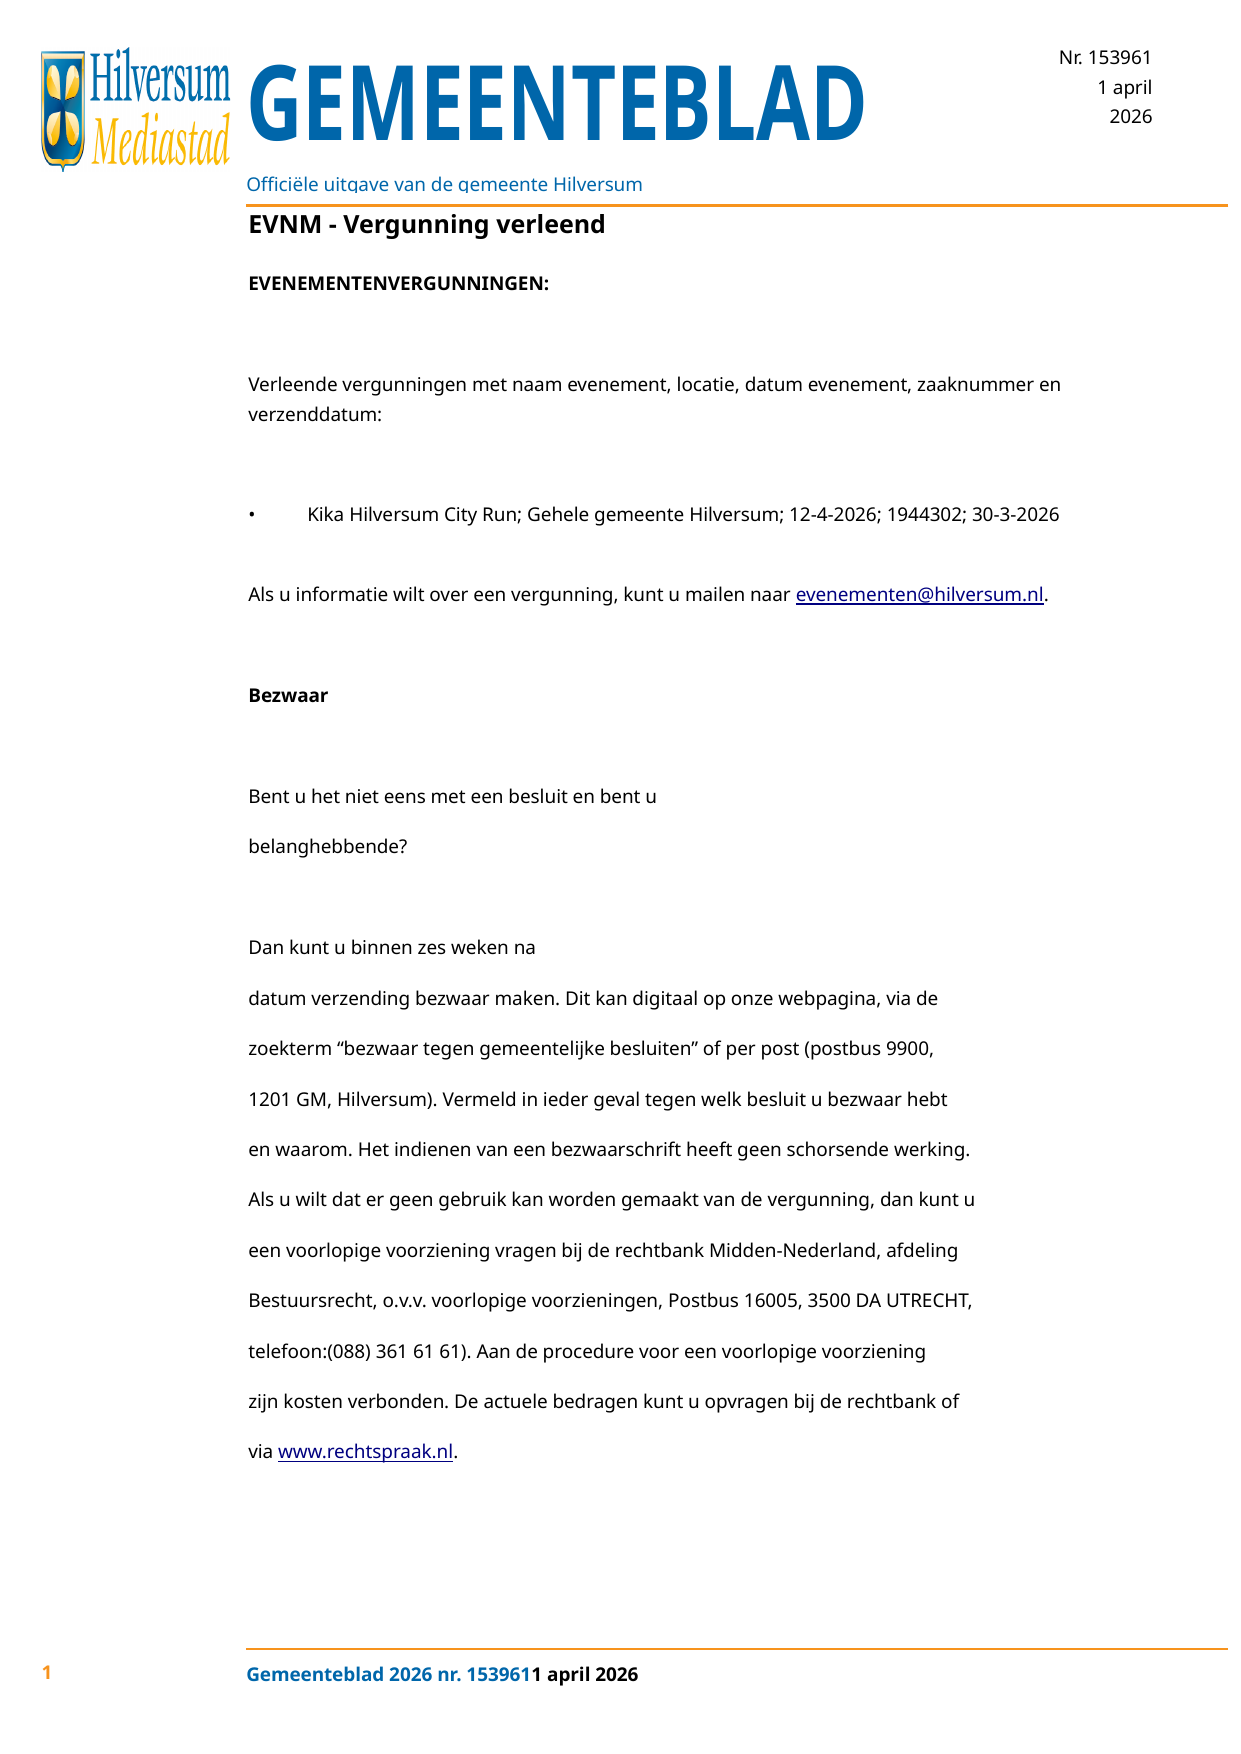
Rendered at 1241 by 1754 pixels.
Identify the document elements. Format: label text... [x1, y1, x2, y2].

text datum verzending bezwaar maken. Dit kan digitaal op onze webpagina, via de [248, 985, 1152, 1011]
text Dan kunt u binnen zes weken na [248, 934, 1152, 960]
text EVENEMENTENVERGUNNINGEN: [248, 270, 1152, 296]
text Bestuursrecht, o.v.v. voorlopige voorzieningen, Postbus 16005, 3500 DA UTRECHT, [248, 1287, 1152, 1313]
text een voorlopige voorziening vragen bij de rechtbank Midden-Nederland, afdeling [248, 1237, 1152, 1263]
text belanghebbende? [248, 834, 1152, 859]
picture [41, 47, 231, 172]
text zoekterm “bezwaar tegen gemeentelijke besluiten” of per post (postbus 9900, [248, 1035, 1152, 1061]
list Kika Hilversum City Run; Gehele gemeente Hilversum; 12-4-2026; 1944302; 30-3-2026 [248, 502, 1152, 527]
text telefoon:(088) 361 61 61). Aan de procedure voor een voorlopige voorziening [248, 1338, 1152, 1363]
text Als u informatie wilt over een vergunning, kunt u mailen naar evenementen@hilversum.nl. [248, 582, 1152, 607]
text Verleende vergunningen met naam evenement, locatie, datum evenement, zaaknummer en verzenddatum: [248, 371, 1152, 426]
text Bezwaar [248, 682, 1152, 708]
text Bent u het niet eens met een besluit en bent u [248, 783, 1152, 809]
text zijn kosten verbonden. De actuele bedragen kunt u opvragen bij de rechtbank of [248, 1388, 1152, 1414]
text via www.rechtspraak.nl. [248, 1439, 1152, 1464]
text EVNM - Vergunning verleend [248, 207, 1152, 241]
text Als u wilt dat er geen gebruik kan worden gemaakt van de vergunning, dan kunt u [248, 1187, 1152, 1212]
text 1201 GM, Hilversum). Vermeld in ieder geval tegen welk besluit u bezwaar hebt [248, 1086, 1152, 1111]
text en waarom. Het indienen van een bezwaarschrift heeft geen schorsende werking. [248, 1136, 1152, 1162]
